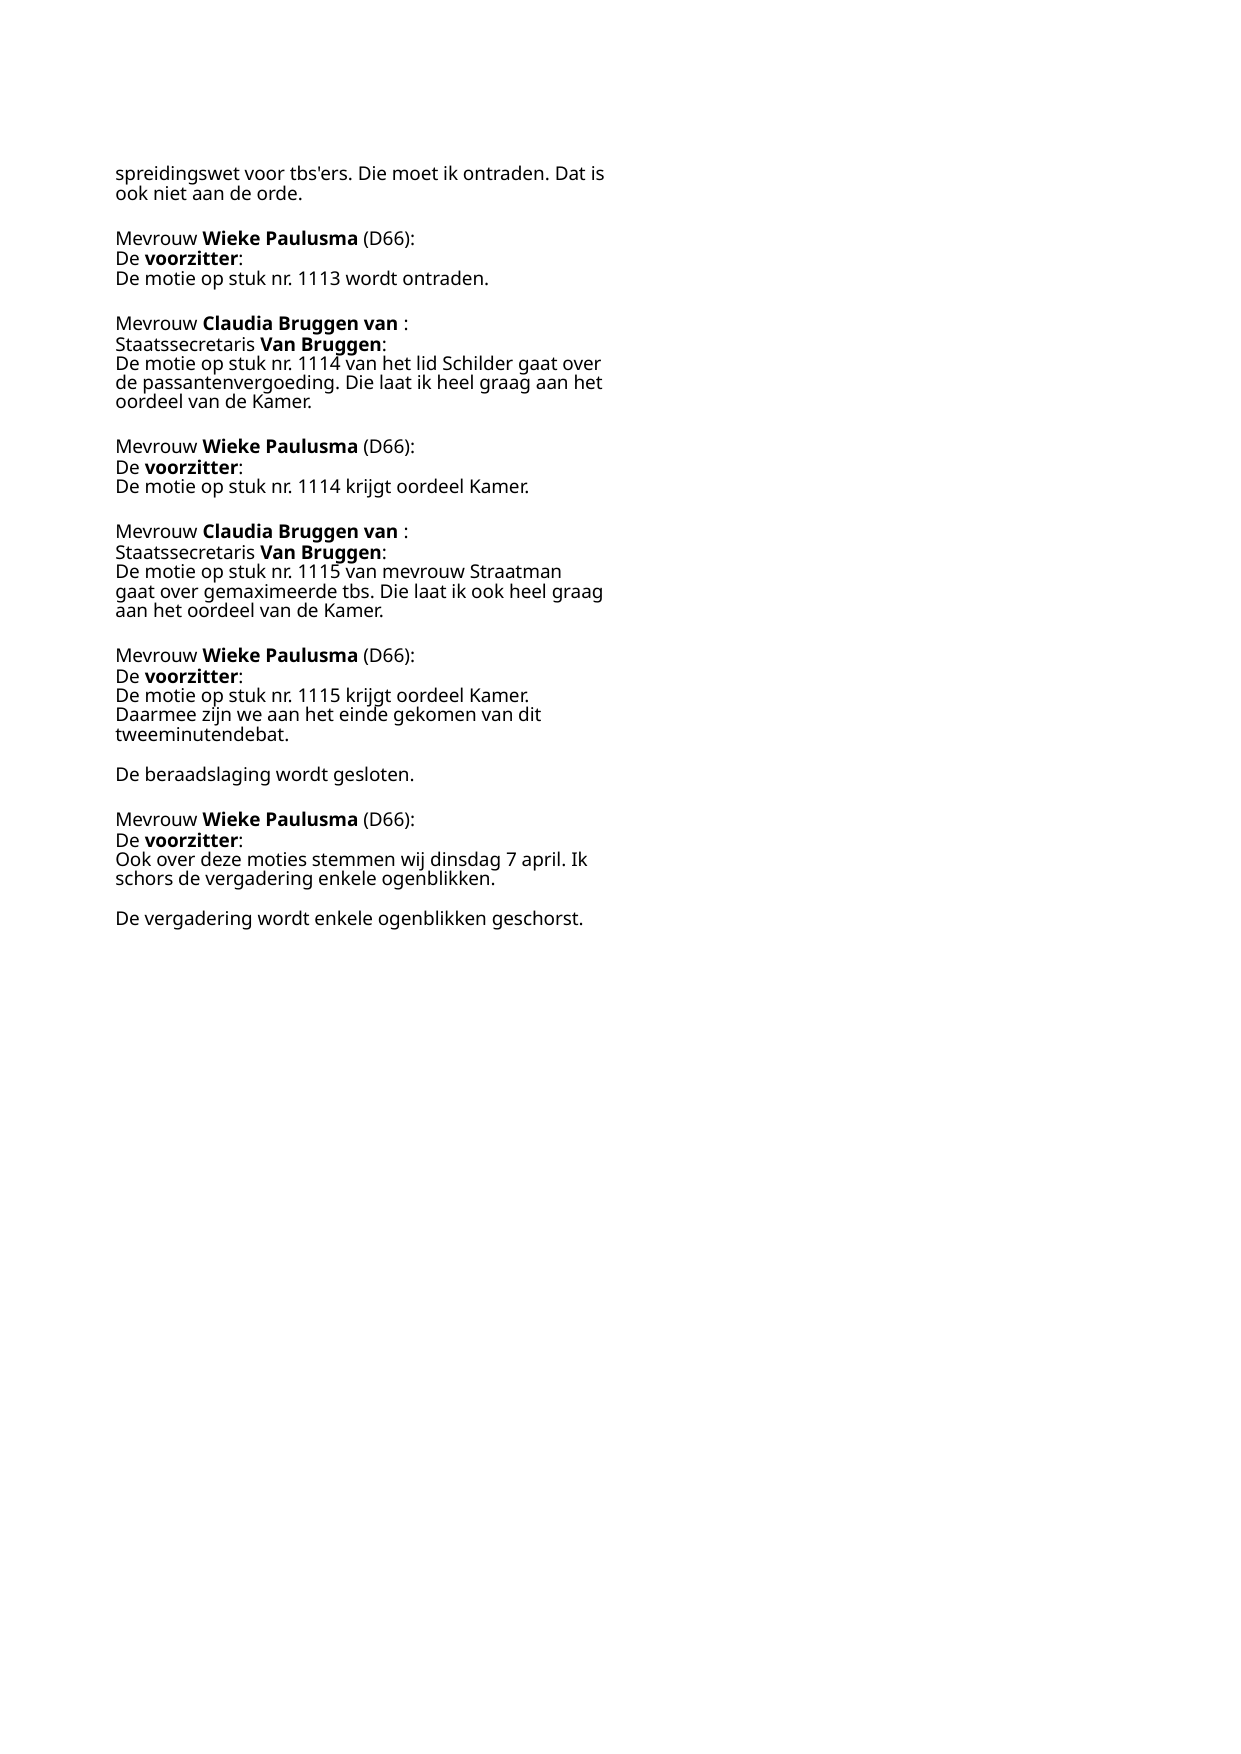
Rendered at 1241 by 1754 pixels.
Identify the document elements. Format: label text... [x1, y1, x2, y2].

text De voorzitter: [115, 832, 605, 851]
text De motie op stuk nr. 1115 krijgt oordeel Kamer. Daarmee zijn we aan het einde gekomen van dit tweeminutendebat. [115, 687, 605, 745]
text De motie op stuk nr. 1113 wordt ontraden. [115, 270, 605, 289]
text Mevrouw Wieke Paulusma (D66): [115, 642, 605, 668]
text Mevrouw Claudia Bruggen van : [115, 518, 605, 544]
text spreidingswet voor tbs'ers. Die moet ik ontraden. Dat is ook niet aan de orde. [115, 165, 605, 204]
text De voorzitter: [115, 250, 605, 270]
text De beraadslaging wordt gesloten. [115, 766, 605, 785]
text De voorzitter: [115, 668, 605, 687]
text Ook over deze moties stemmen wij dinsdag 7 april. Ik schors de vergadering enkele ogenblikken. [115, 851, 605, 889]
text Mevrouw Claudia Bruggen van : [115, 310, 605, 336]
text Mevrouw Wieke Paulusma (D66): [115, 806, 605, 832]
text Staatssecretaris Van Bruggen: [115, 336, 605, 355]
text De motie op stuk nr. 1115 van mevrouw Straatman gaat over gemaximeerde tbs. Die laat ik ook heel graag aan het oordeel van de Kamer. [115, 563, 605, 621]
text De motie op stuk nr. 1114 krijgt oordeel Kamer. [115, 478, 605, 498]
text De vergadering wordt enkele ogenblikken geschorst. [115, 910, 605, 929]
text De motie op stuk nr. 1114 van het lid Schilder gaat over de passantenvergoeding. Die laat ik heel graag aan het oordeel van de Kamer. [115, 355, 605, 413]
text Staatssecretaris Van Bruggen: [115, 544, 605, 563]
text Mevrouw Wieke Paulusma (D66): [115, 225, 605, 250]
text Mevrouw Wieke Paulusma (D66): [115, 433, 605, 459]
text De voorzitter: [115, 459, 605, 478]
